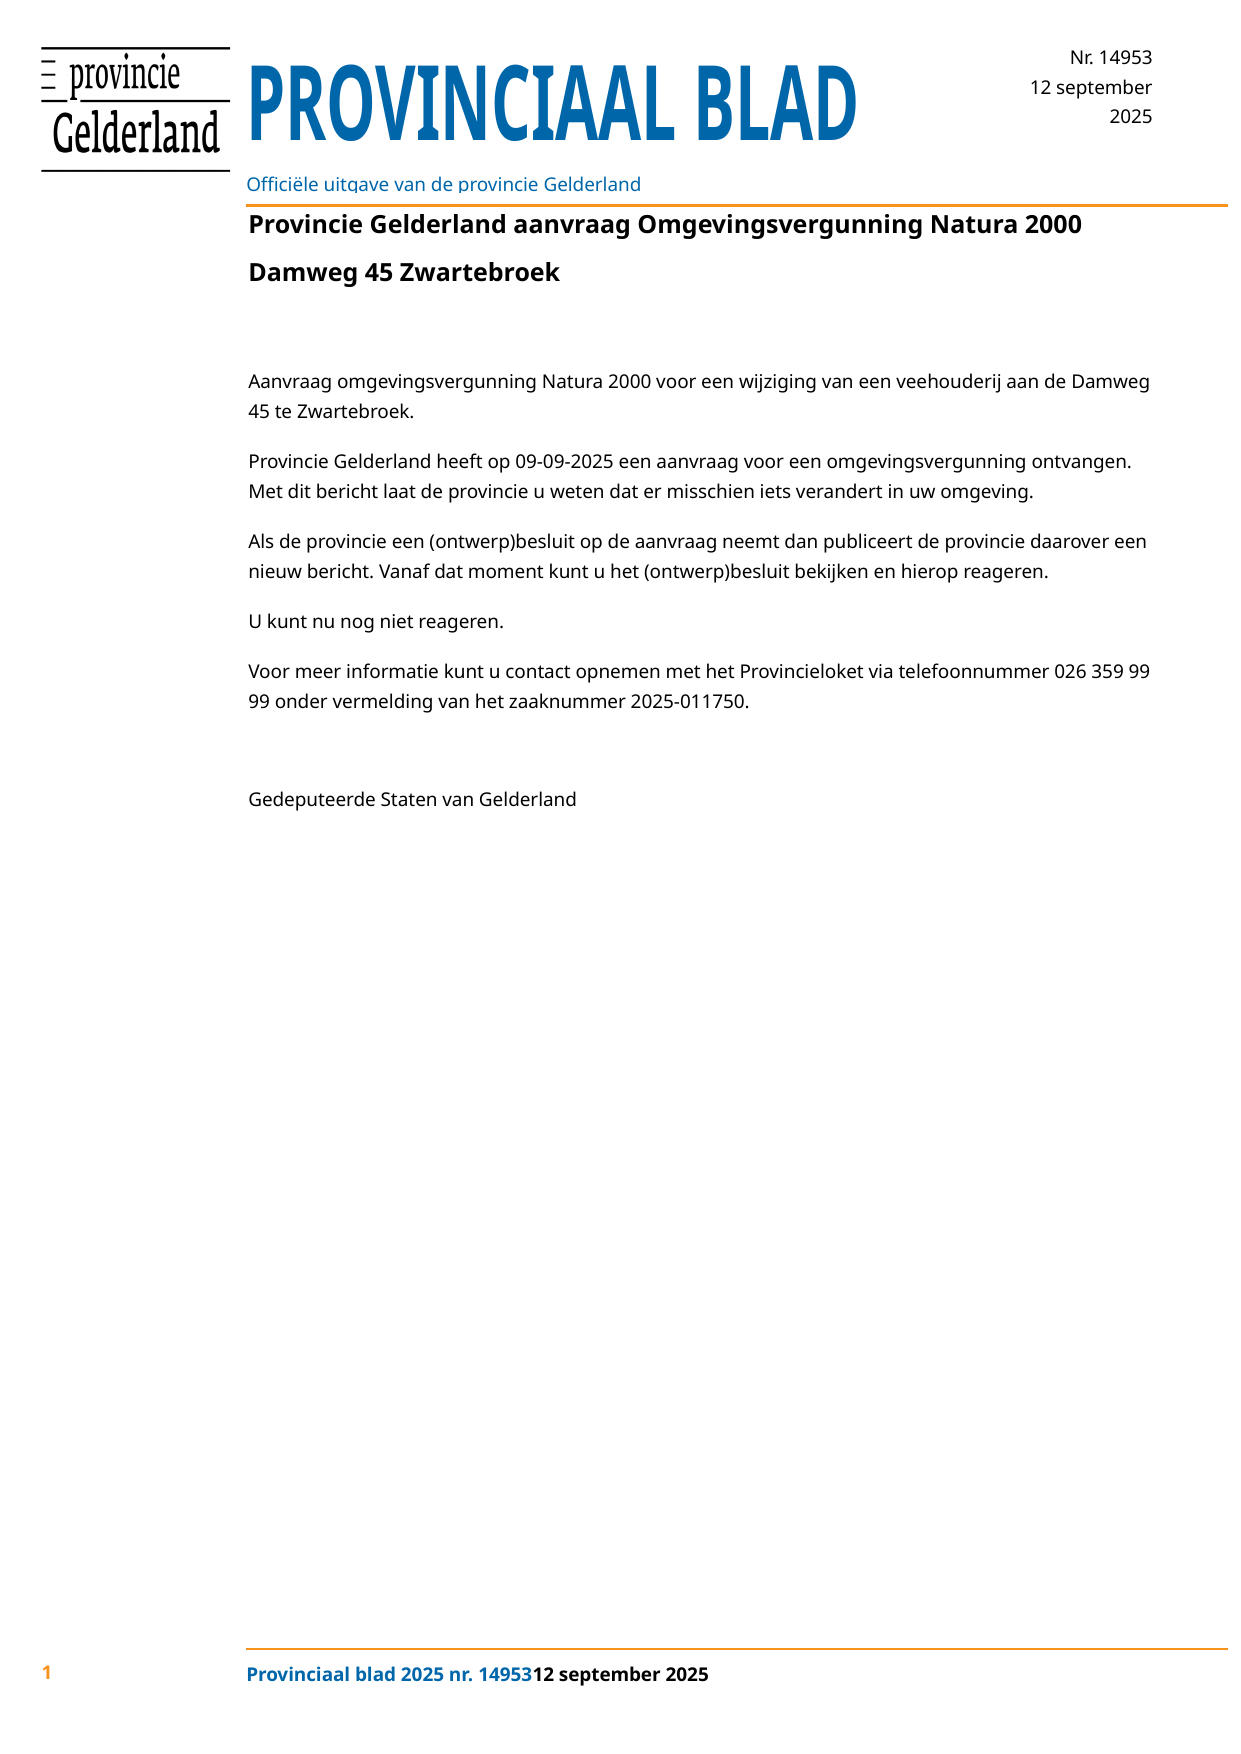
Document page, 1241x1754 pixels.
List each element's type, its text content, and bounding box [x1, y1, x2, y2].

text Aanvraag omgevingsvergunning Natura 2000 voor een wijziging van een veehouderij aan de Damweg 45 te Zwartebroek. [248, 368, 1152, 424]
text Provincie Gelderland heeft op 09-09-2025 een aanvraag voor een omgevingsvergunning ontvangen. Met dit bericht laat de provincie u weten dat er misschien iets verandert in uw omgeving. [248, 448, 1152, 504]
text Provincie Gelderland aanvraag Omgevingsvergunning Natura 2000 Damweg 45 Zwartebroek [248, 207, 1152, 288]
text Voor meer informatie kunt u contact opnemen met het Provincieloket via telefoonnummer 026 359 99 99 onder vermelding van het zaaknummer 2025-011750. [248, 659, 1152, 714]
text Gedeputeerde Staten van Gelderland [248, 787, 1152, 812]
text Als de provincie een (ontwerp)besluit op de aanvraag neemt dan publiceert de provincie daarover een nieuw bericht. Vanaf dat moment kunt u het (ontwerp)besluit bekijken en hierop reageren. [248, 528, 1152, 584]
text U kunt nu nog niet reageren. [248, 608, 1152, 634]
picture [41, 47, 231, 172]
